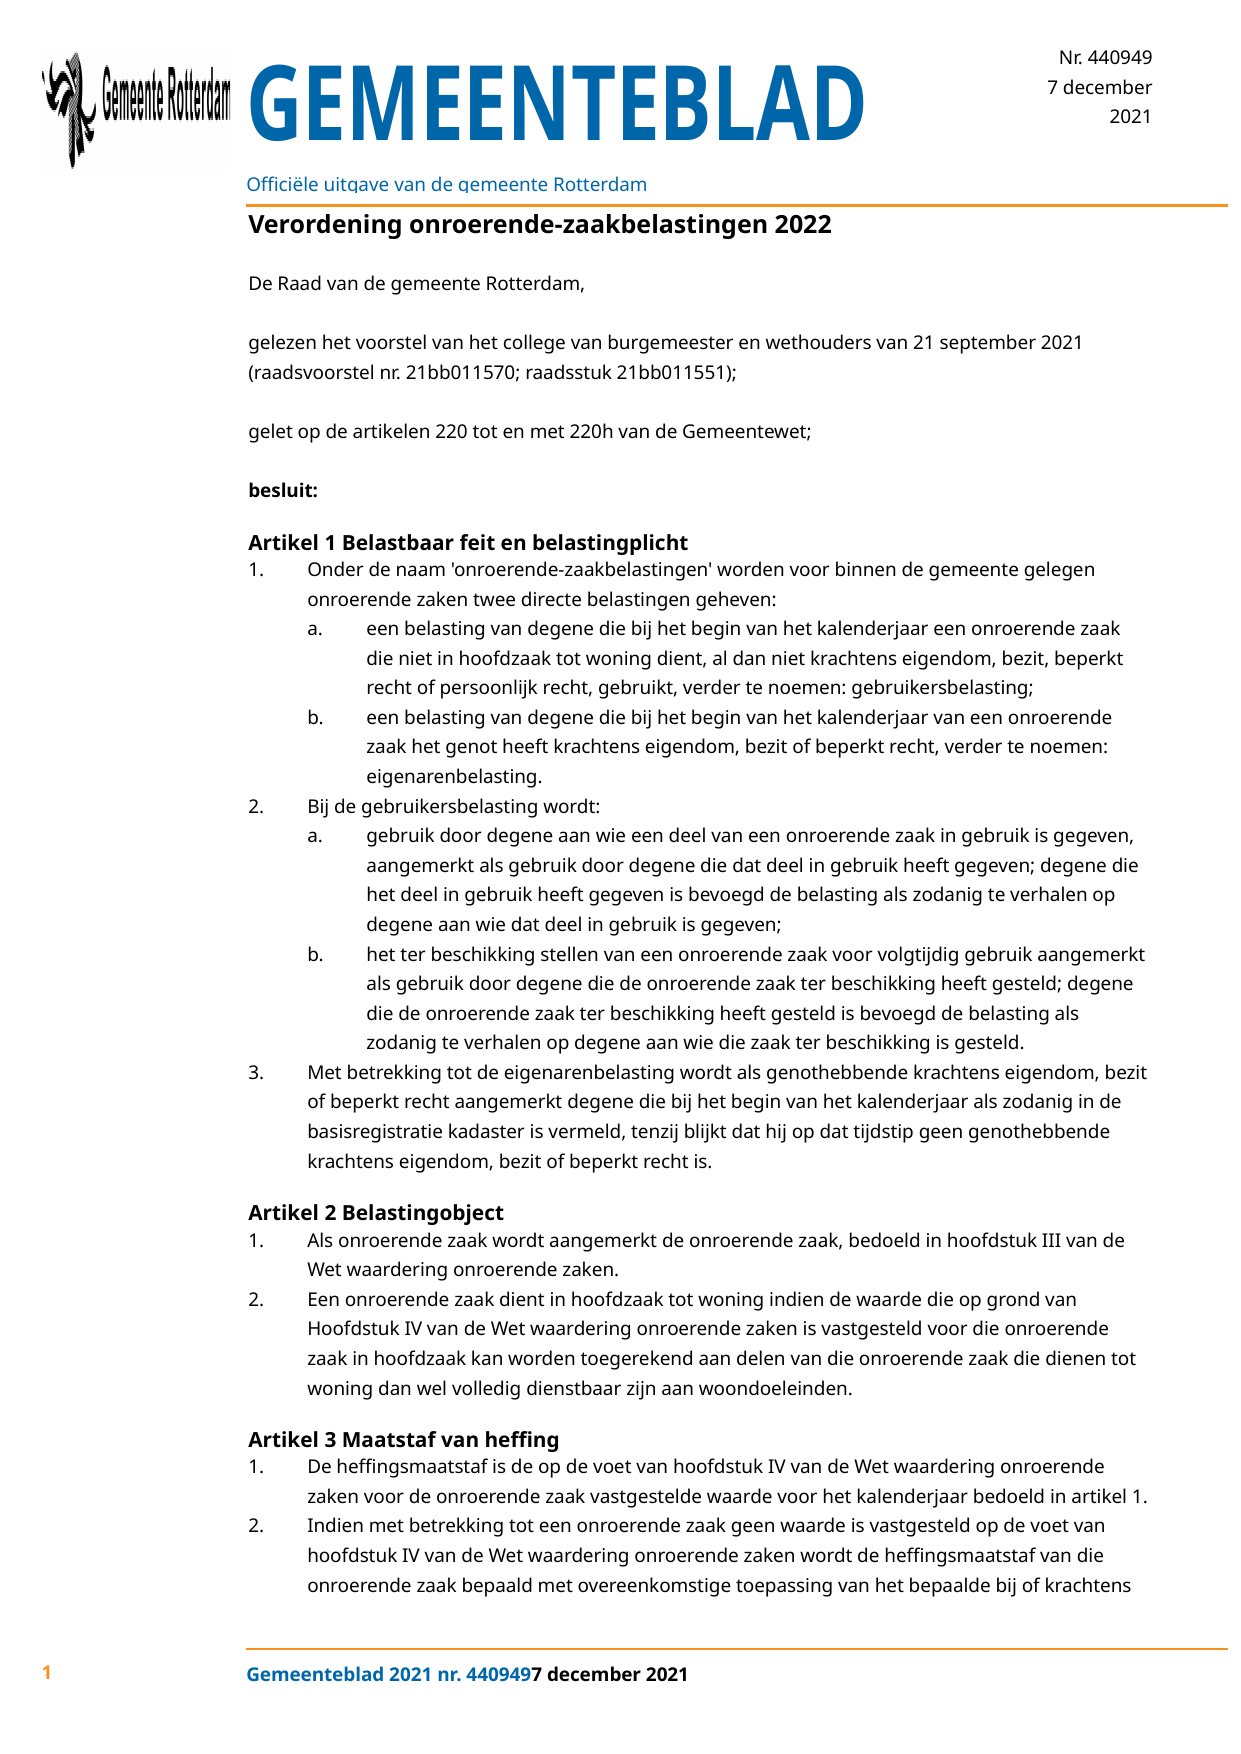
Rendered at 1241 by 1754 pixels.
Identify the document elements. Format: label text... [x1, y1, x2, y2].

text Artikel 3 Maatstaf van heffing [248, 1425, 1152, 1453]
picture [41, 47, 231, 172]
text Verordening onroerende-zaakbelastingen 2022 [248, 207, 1152, 241]
text Artikel 2 Belastingobject [248, 1198, 1152, 1227]
list Indien met betrekking tot een onroerende zaak geen waarde is vastgesteld op de voet van hoofdstuk IV van de Wet waardering onroerende zaken wordt de heffingsmaatstaf van die onroerende zaak bepaald met overeenkomstige toepassing van het bepaalde bij of krachtens [248, 1513, 1152, 1598]
list Met betrekking tot de eigenarenbelasting wordt als genothebbende krachtens eigendom, bezit of beperkt recht aangemerkt degene die bij het begin van het kalenderjaar als zodanig in de basisregistratie kadaster is vermeld, tenzij blijkt dat hij op dat tijdstip geen genothebbende krachtens eigendom, bezit of beperkt recht is. [248, 1059, 1152, 1174]
list Als onroerende zaak wordt aangemerkt de onroerende zaak, bedoeld in hoofdstuk III van de Wet waardering onroerende zaken. [248, 1227, 1152, 1282]
list Onder de naam 'onroerende-zaakbelastingen' worden voor binnen de gemeente gelegen onroerende zaken twee directe belastingen geheven: [248, 556, 1152, 612]
text gelet op de artikelen 220 tot en met 220h van de Gemeentewet; [248, 418, 1152, 444]
list een belasting van degene die bij het begin van het kalenderjaar een onroerende zaak die niet in hoofdzaak tot woning dient, al dan niet krachtens eigendom, bezit, beperkt recht of persoonlijk recht, gebruikt, verder te noemen: gebruikersbelasting; [307, 615, 1152, 700]
list Een onroerende zaak dient in hoofdzaak tot woning indien de waarde die op grond van Hoofdstuk IV van de Wet waardering onroerende zaken is vastgesteld voor die onroerende zaak in hoofdzaak kan worden toegerekend aan delen van die onroerende zaak die dienen tot woning dan wel volledig dienstbaar zijn aan woondoeleinden. [248, 1286, 1152, 1400]
list De heffingsmaatstaf is de op de voet van hoofdstuk IV van de Wet waardering onroerende zaken voor de onroerende zaak vastgestelde waarde voor het kalenderjaar bedoeld in artikel 1. [248, 1453, 1152, 1509]
text gelezen het voorstel van het college van burgemeester en wethouders van 21 september 2021 (raadsvoorstel nr. 21bb011570; raadsstuk 21bb011551); [248, 329, 1152, 385]
text Artikel 1 Belastbaar feit en belastingplicht [248, 528, 1152, 556]
text besluit: [248, 477, 1152, 503]
list een belasting van degene die bij het begin van het kalenderjaar van een onroerende zaak het genot heeft krachtens eigendom, bezit of beperkt recht, verder te noemen: eigenarenbelasting. [307, 704, 1152, 789]
list gebruik door degene aan wie een deel van een onroerende zaak in gebruik is gegeven, aangemerkt als gebruik door degene die dat deel in gebruik heeft gegeven; degene die het deel in gebruik heeft gegeven is bevoegd de belasting als zodanig te verhalen op degene aan wie dat deel in gebruik is gegeven; [307, 822, 1152, 937]
list het ter beschikking stellen van een onroerende zaak voor volgtijdig gebruik aangemerkt als gebruik door degene die de onroerende zaak ter beschikking heeft gesteld; degene die de onroerende zaak ter beschikking heeft gesteld is bevoegd de belasting als zodanig te verhalen op degene aan wie die zaak ter beschikking is gesteld. [307, 941, 1152, 1055]
list Bij de gebruikersbelasting wordt: [248, 793, 1152, 819]
text De Raad van de gemeente Rotterdam, [248, 270, 1152, 296]
